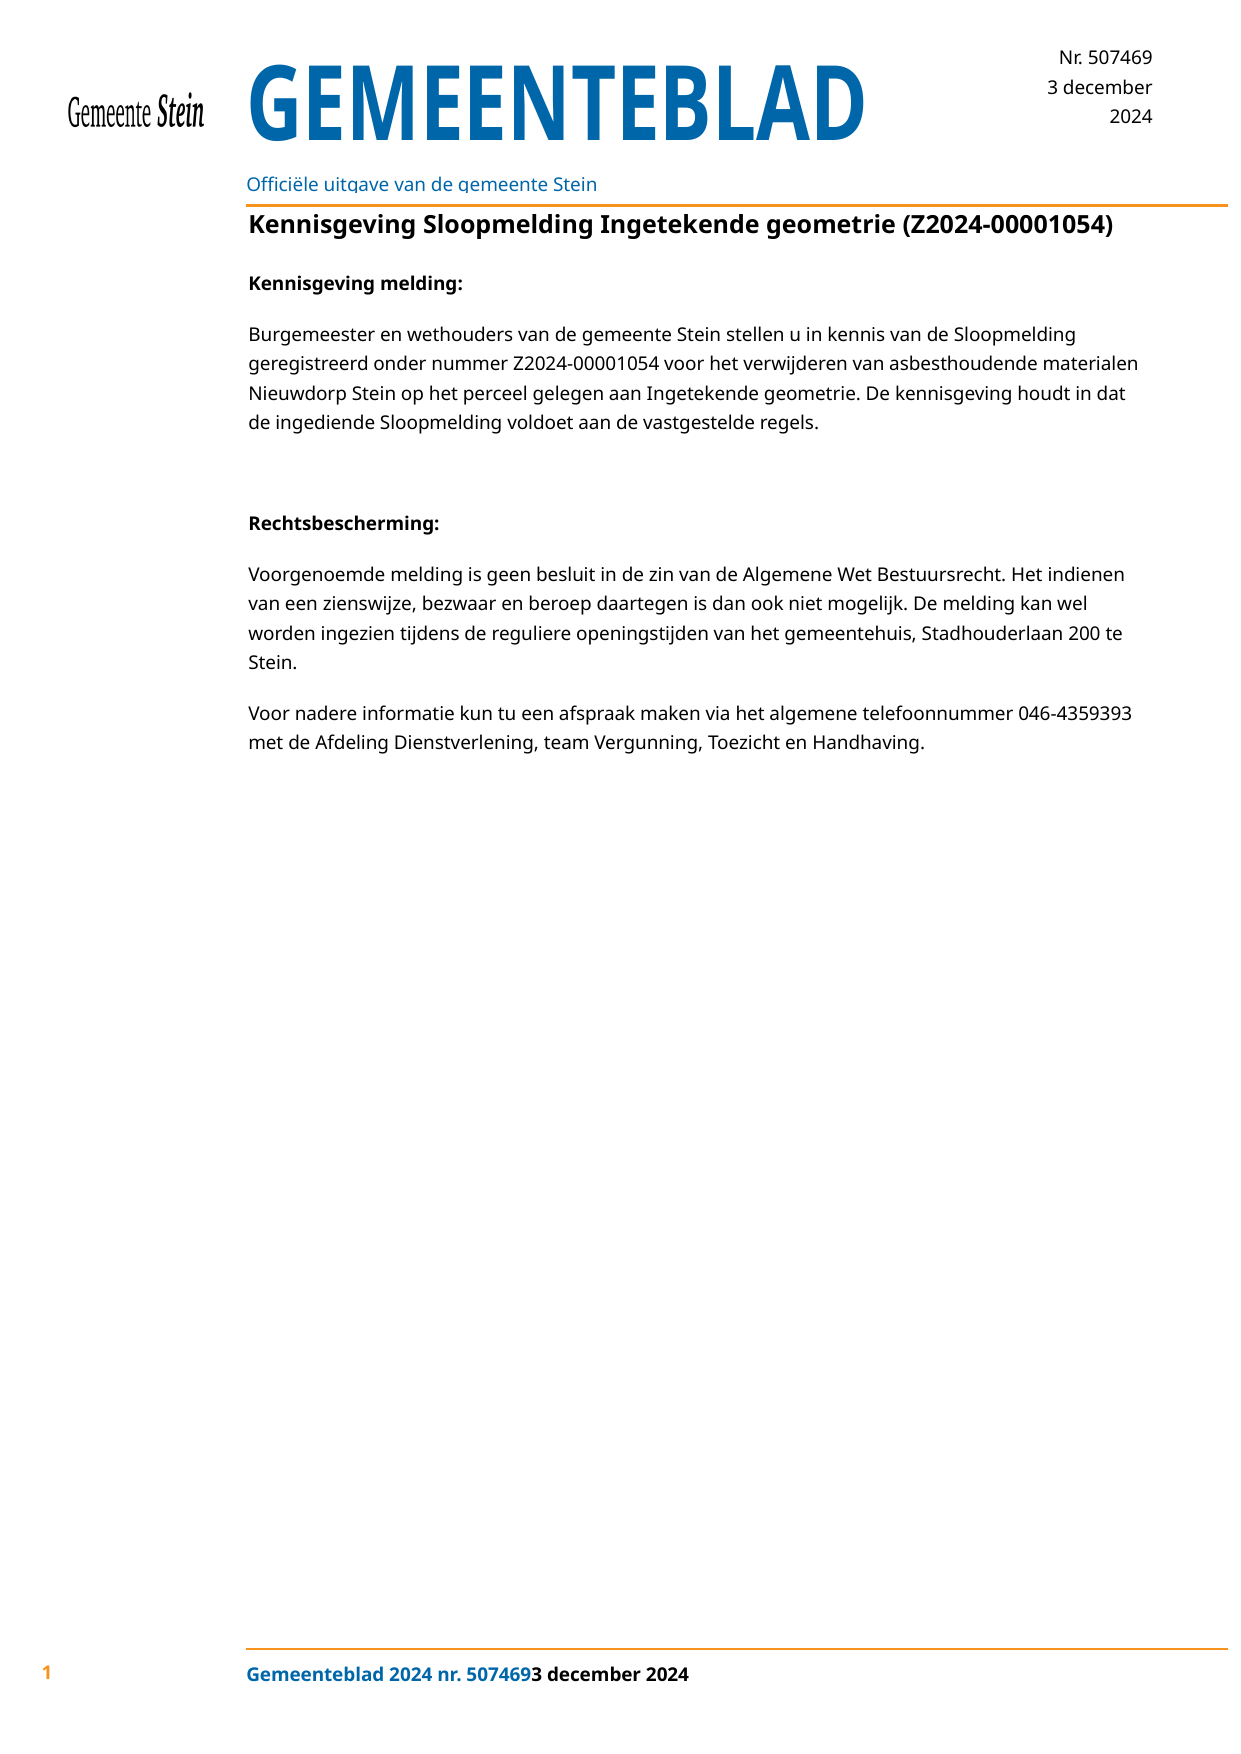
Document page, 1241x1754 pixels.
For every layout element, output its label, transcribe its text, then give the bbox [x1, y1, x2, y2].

text Rechtsbescherming: [248, 510, 1152, 536]
text Kennisgeving Sloopmelding Ingetekende geometrie (Z2024-00001054) [248, 207, 1152, 241]
text Kennisgeving melding: [248, 270, 1152, 296]
text Burgemeester en wethouders van de gemeente Stein stellen u in kennis van de Sloopmelding geregistreerd onder nummer Z2024-00001054 voor het verwijderen van asbesthoudende materialen Nieuwdorp Stein op het perceel gelegen aan Ingetekende geometrie. De kennisgeving houdt in dat de ingediende Sloopmelding voldoet aan de vastgestelde regels. [248, 321, 1152, 435]
text Voor nadere informatie kun tu een afspraak maken via het algemene telefoonnummer 046-4359393 met de Afdeling Dienstverlening, team Vergunning, Toezicht en Handhaving. [248, 700, 1152, 755]
text Voorgenoemde melding is geen besluit in de zin van de Algemene Wet Bestuursrecht. Het indienen van een zienswijze, bezwaar en beroep daartegen is dan ook niet mogelijk. De melding kan wel worden ingezien tijdens de reguliere openingstijden van het gemeentehuis, Stadhouderlaan 200 te Stein. [248, 561, 1152, 675]
picture [41, 47, 231, 172]
